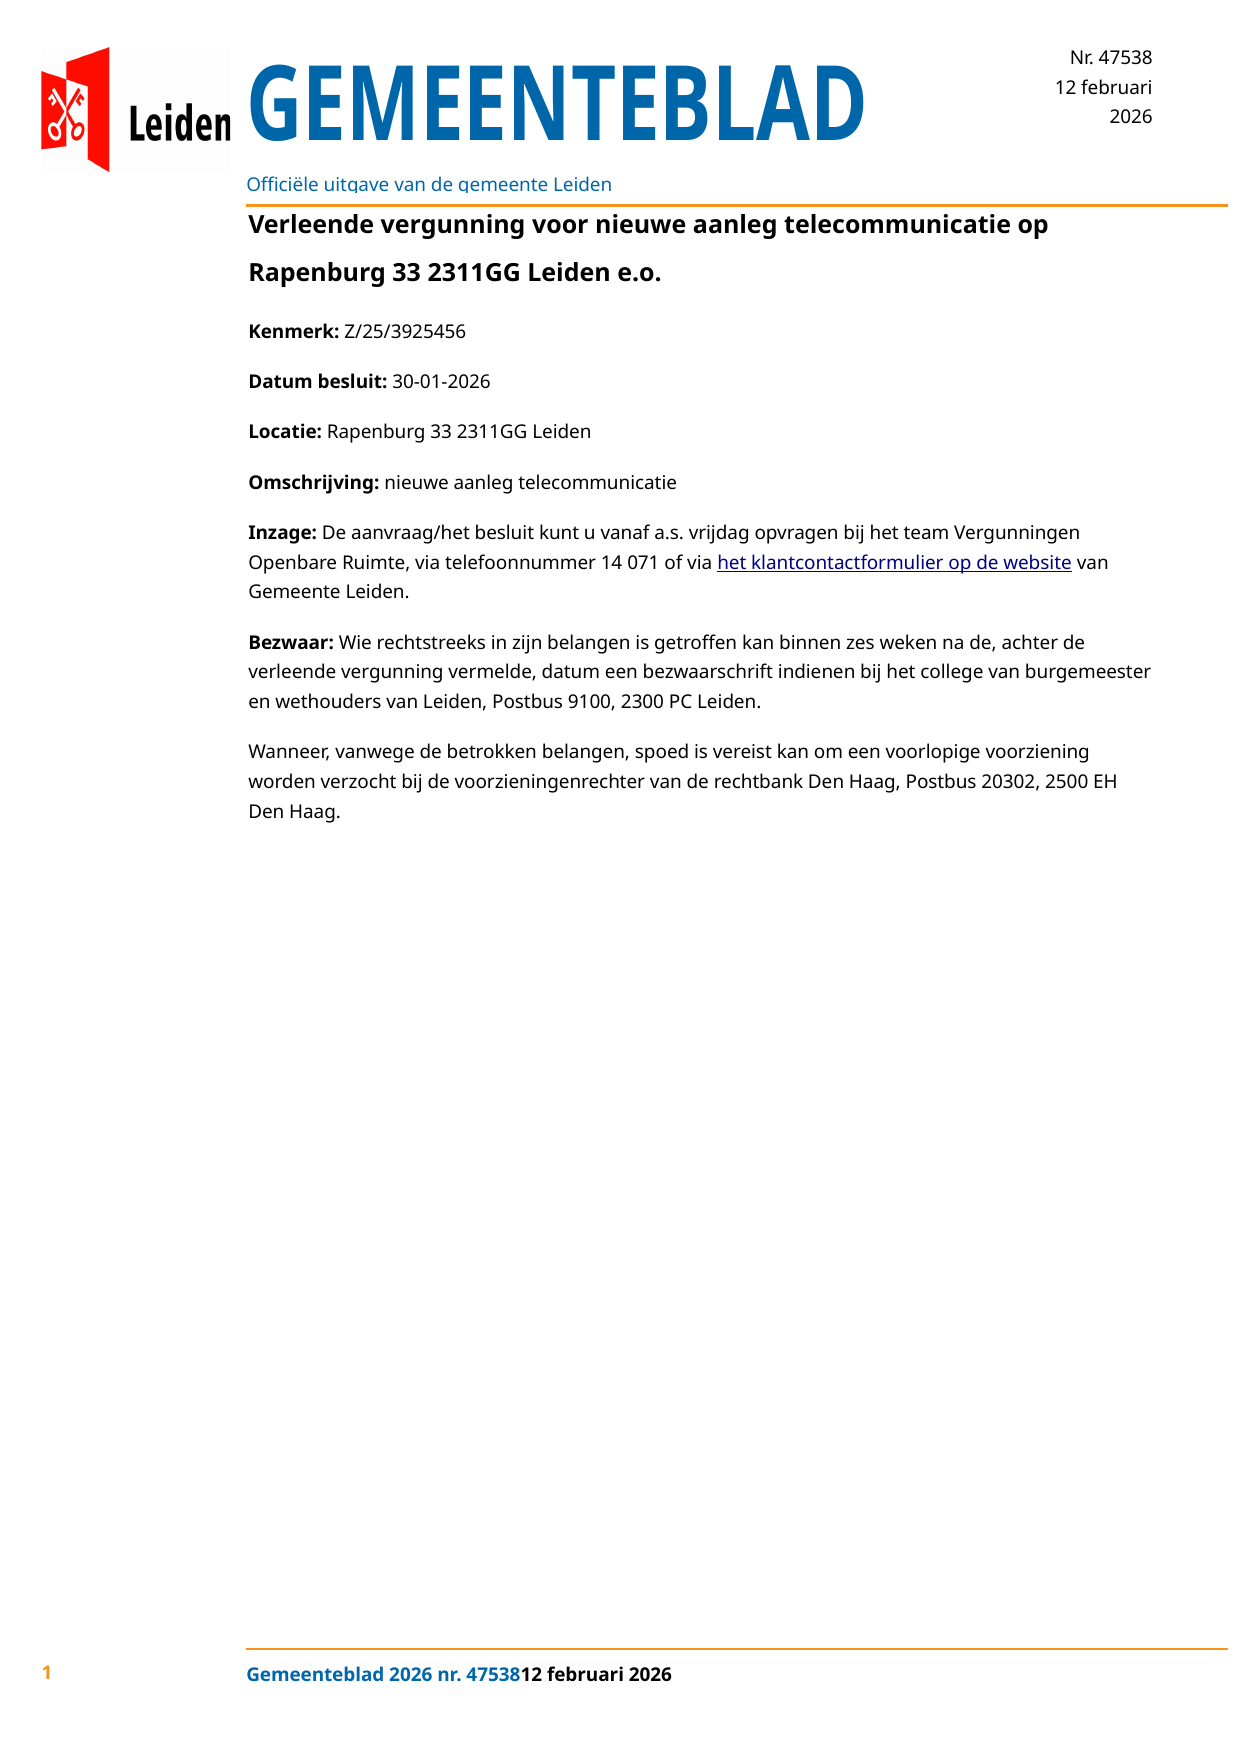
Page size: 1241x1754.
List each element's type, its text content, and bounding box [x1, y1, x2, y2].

text Datum besluit: 30-01-2026 [248, 368, 1152, 394]
text Locatie: Rapenburg 33 2311GG Leiden [248, 419, 1152, 444]
text Verleende vergunning voor nieuwe aanleg telecommunicatie op Rapenburg 33 2311GG Leiden e.o. [248, 207, 1152, 288]
text Kenmerk: Z/25/3925456 [248, 318, 1152, 344]
text Inzage: De aanvraag/het besluit kunt u vanaf a.s. vrijdag opvragen bij het team Vergunningen Openbare Ruimte, via telefoonnummer 14 071 of via het klantcontactformulier op de website van Gemeente Leiden. [248, 519, 1152, 604]
text Wanneer, vanwege de betrokken belangen, spoed is vereist kan om een voorlopige voorziening worden verzocht bij de voorzieningenrechter van de rechtbank Den Haag, Postbus 20302, 2500 EH Den Haag. [248, 739, 1152, 824]
text Bezwaar: Wie rechtstreeks in zijn belangen is getroffen kan binnen zes weken na de, achter de verleende vergunning vermelde, datum een bezwaarschrift indienen bij het college van burgemeester en wethouders van Leiden, Postbus 9100, 2300 PC Leiden. [248, 629, 1152, 714]
picture [41, 47, 231, 172]
text Omschrijving: nieuwe aanleg telecommunicatie [248, 469, 1152, 495]
